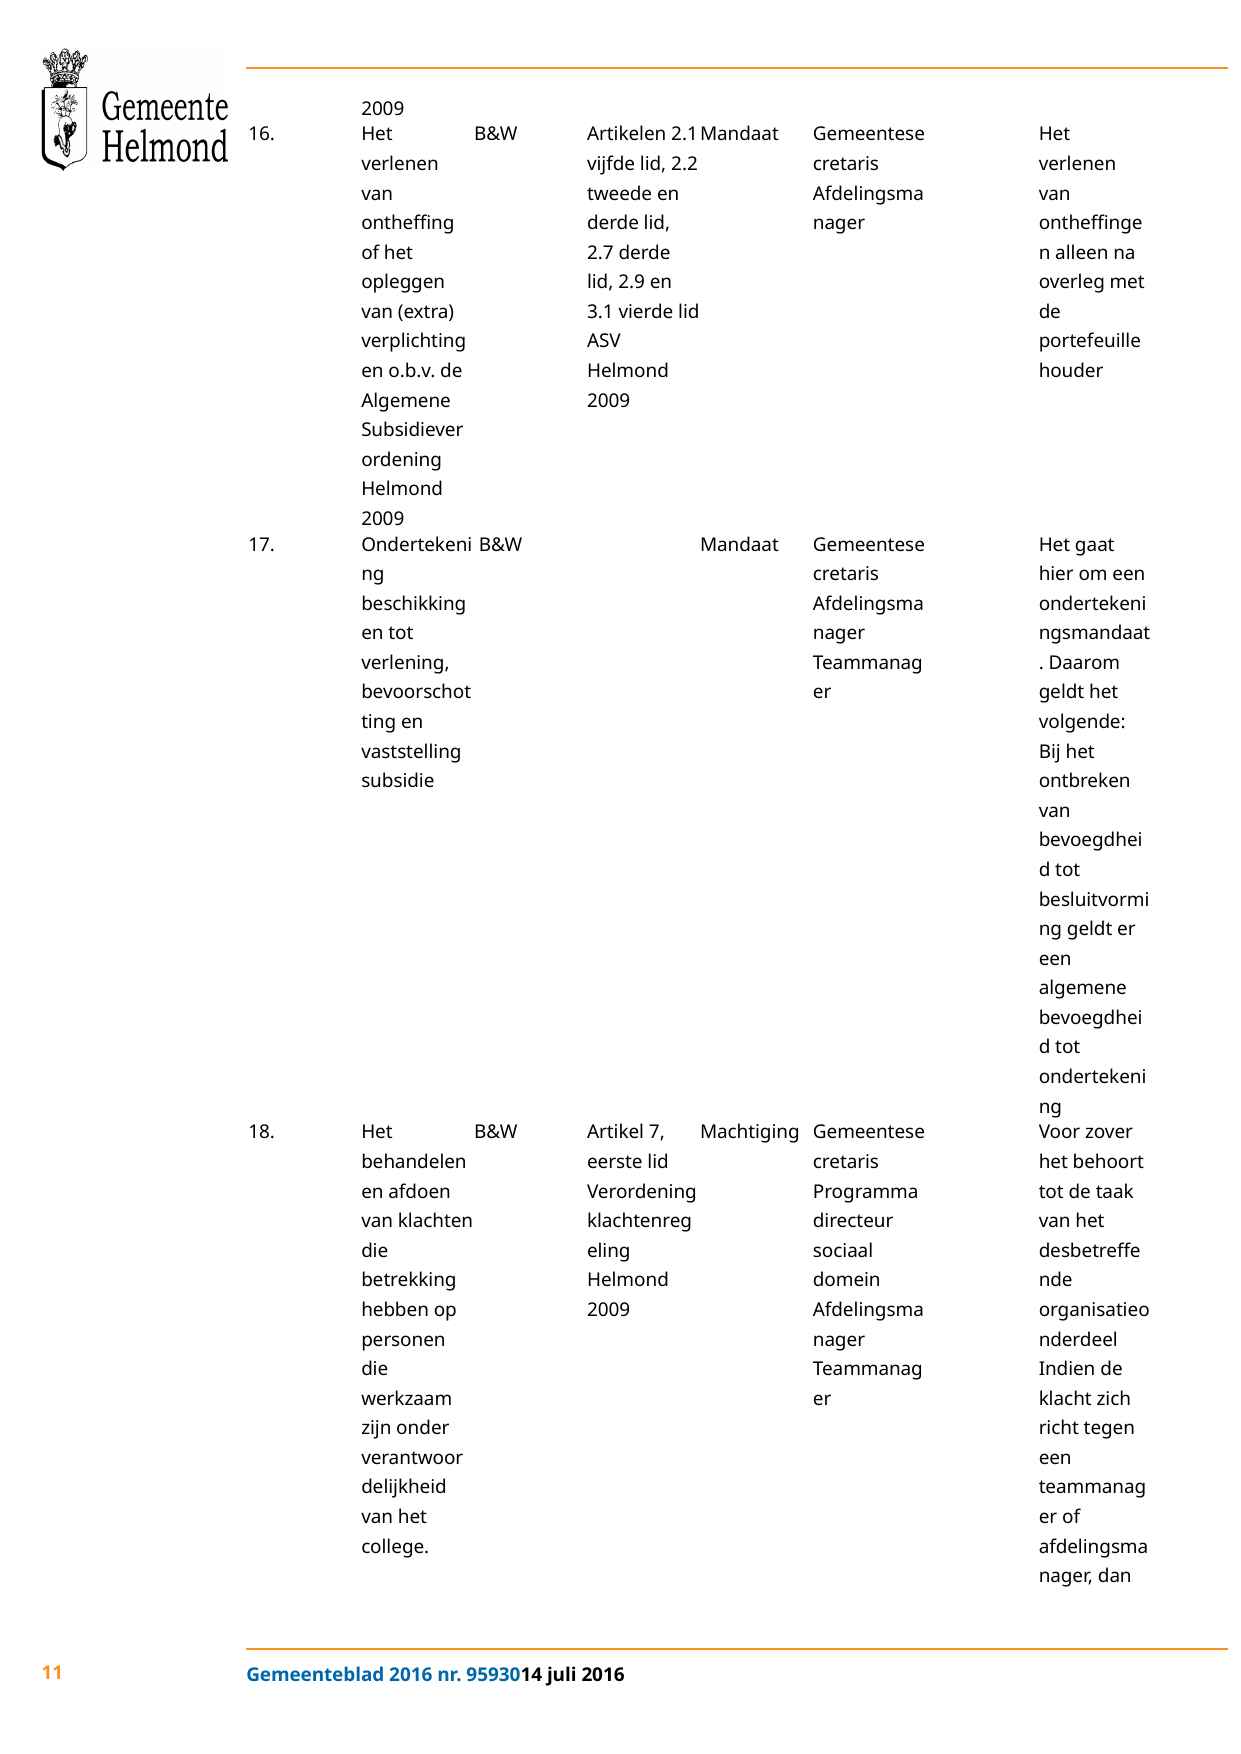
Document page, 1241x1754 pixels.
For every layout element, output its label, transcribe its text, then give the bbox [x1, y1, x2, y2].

table_cell [587, 95, 700, 121]
table_cell [813, 95, 926, 121]
table_cell Gemeentesecretaris Programmadirecteur sociaal domein Afdelingsmanager Teammanager [813, 1119, 926, 1588]
table_cell 18. [248, 1119, 361, 1588]
table_cell Artikelen 2.1 vijfde lid, 2.2 tweede en derde lid, 2.7 derde lid, 2.9 en 3.1 vierde lid ASV Helmond 2009 [587, 121, 700, 531]
table_cell Gemeentesecretaris Afdelingsmanager Teammanager [813, 531, 926, 1119]
table_cell 17. [248, 531, 361, 1119]
table_cell 16. [248, 121, 361, 531]
table_cell Voor zover het behoort tot de taak van het desbetreffende organisatieonderdeel Indien de klacht zich richt tegen een teammanager of afdelingsmanager, dan [1039, 1119, 1152, 1588]
table_cell [926, 531, 1038, 1119]
table_cell Mandaat [700, 121, 813, 531]
table_cell Machtiging [700, 1119, 813, 1588]
table_cell [926, 121, 1038, 531]
table_cell Mandaat [700, 531, 813, 1119]
table_cell Ondertekening beschikkingen tot verlening, bevoorschotting en vaststelling subsidie [361, 531, 474, 1119]
table_cell Artikel 7, eerste lid Verordening klachtenregeling Helmond 2009 [587, 1119, 700, 1588]
table_cell Het behandelen en afdoen van klachten die betrekking hebben op personen die werkzaam zijn onder verantwoordelijkheid van het college. [361, 1119, 474, 1588]
table_cell [1039, 95, 1152, 121]
table_cell Het verlenen van ontheffingen alleen na overleg met de portefeuillehouder [1039, 121, 1152, 531]
table_cell Het verlenen van ontheffing of het opleggen van (extra) verplichtingen o.b.v. de Algemene Subsidieverordening Helmond 2009 [361, 121, 474, 531]
picture [41, 47, 231, 172]
table_cell B&W [474, 121, 587, 531]
table_cell [587, 531, 700, 1119]
table_cell [474, 95, 587, 121]
table_cell Gemeentesecretaris Afdelingsmanager [813, 121, 926, 531]
table_cell [700, 95, 813, 121]
table_cell B&W [474, 531, 587, 1119]
table_cell Het gaat hier om een ondertekeningsmandaat. Daarom geldt het volgende: Bij het ontbreken van bevoegdheid tot besluitvorming geldt er een algemene bevoegdheid tot ondertekening [1039, 531, 1152, 1119]
table_cell [926, 1119, 1038, 1588]
table_cell [926, 95, 1038, 121]
table_cell B&W [474, 1119, 587, 1588]
table_cell [248, 95, 361, 121]
table_cell 2009 [361, 95, 474, 121]
